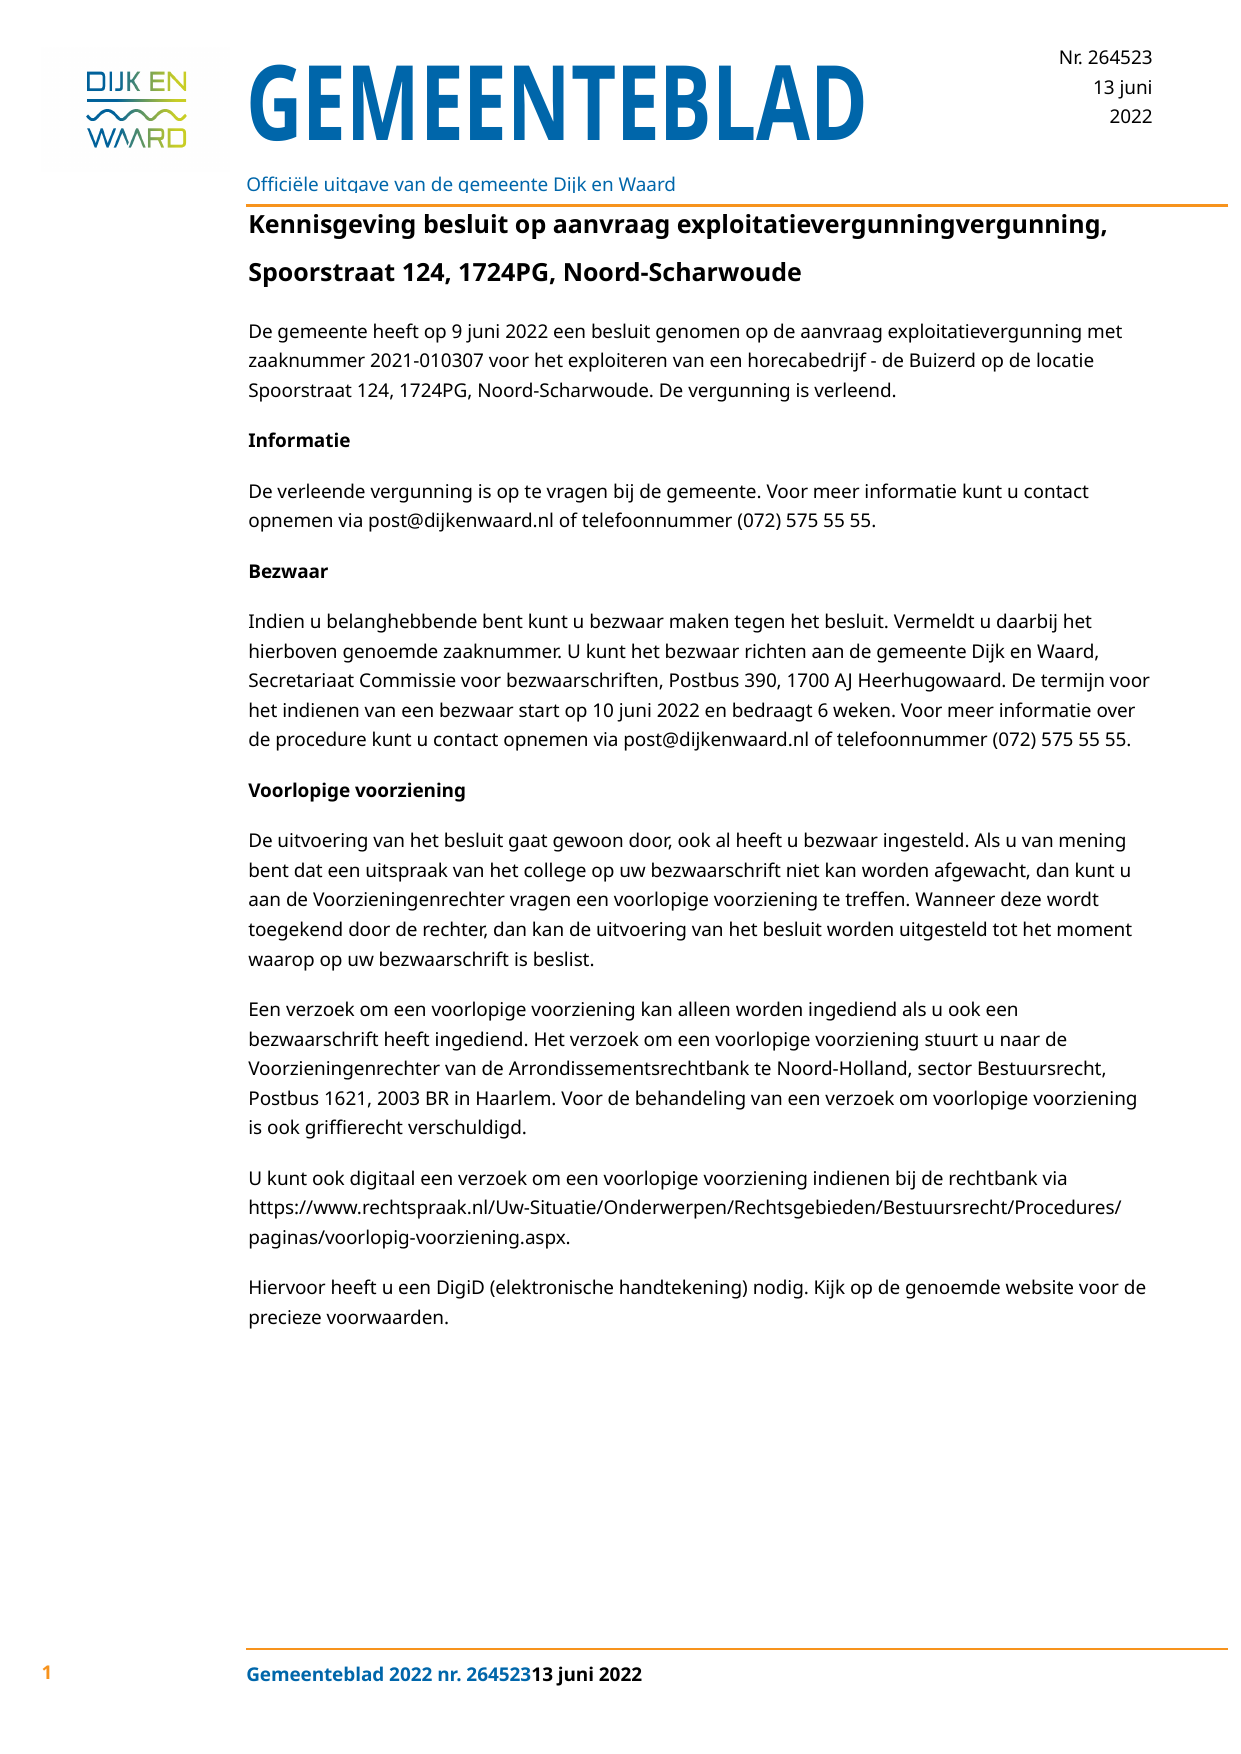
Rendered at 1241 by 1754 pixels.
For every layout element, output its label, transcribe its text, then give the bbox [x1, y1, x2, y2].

picture [41, 47, 231, 172]
text De uitvoering van het besluit gaat gewoon door, ook al heeft u bezwaar ingesteld. Als u van mening bent dat een uitspraak van het college op uw bezwaarschrift niet kan worden afgewacht, dan kunt u aan de Voorzieningenrechter vragen een voorlopige voorziening te treffen. Wanneer deze wordt toegekend door de rechter, dan kan de uitvoering van het besluit worden uitgesteld tot het moment waarop op uw bezwaarschrift is beslist. [248, 827, 1152, 972]
text Indien u belanghebbende bent kunt u bezwaar maken tegen het besluit. Vermeldt u daarbij het hierboven genoemde zaaknummer. U kunt het bezwaar richten aan de gemeente Dijk en Waard, Secretariaat Commissie voor bezwaarschriften, Postbus 390, 1700 AJ Heerhugowaard. De termijn voor het indienen van een bezwaar start op 10 juni 2022 en bedraagt 6 weken. Voor meer informatie over de procedure kunt u contact opnemen via post@dijkenwaard.nl of telefoonnummer (072) 575 55 55. [248, 608, 1152, 752]
text Bezwaar [248, 558, 1152, 584]
text Een verzoek om een voorlopige voorziening kan alleen worden ingediend als u ook een bezwaarschrift heeft ingediend. Het verzoek om een voorlopige voorziening stuurt u naar de Voorzieningenrechter van de Arrondissementsrechtbank te Noord-Holland, sector Bestuursrecht, Postbus 1621, 2003 BR in Haarlem. Voor de behandeling van een verzoek om voorlopige voorziening is ook griffierecht verschuldigd. [248, 996, 1152, 1140]
text Kennisgeving besluit op aanvraag exploitatievergunningvergunning, Spoorstraat 124, 1724PG, Noord-Scharwoude [248, 207, 1152, 288]
text Informatie [248, 427, 1152, 453]
text De gemeente heeft op 9 juni 2022 een besluit genomen op de aanvraag exploitatievergunning met zaaknummer 2021-010307 voor het exploiteren van een horecabedrijf - de Buizerd op de locatie Spoorstraat 124, 1724PG, Noord-Scharwoude. De vergunning is verleend. [248, 318, 1152, 403]
text De verleende vergunning is op te vragen bij de gemeente. Voor meer informatie kunt u contact opnemen via post@dijkenwaard.nl of telefoonnummer (072) 575 55 55. [248, 478, 1152, 533]
text Hiervoor heeft u een DigiD (elektronische handtekening) nodig. Kijk op de genoemde website voor de precieze voorwaarden. [248, 1274, 1152, 1330]
text U kunt ook digitaal een verzoek om een voorlopige voorziening indienen bij de rechtbank via https://www.rechtspraak.nl/Uw-Situatie/Onderwerpen/Rechtsgebieden/Bestuursrecht/Procedures/paginas/voorlopig-voorziening.aspx. [248, 1165, 1152, 1250]
text Voorlopige voorziening [248, 777, 1152, 803]
